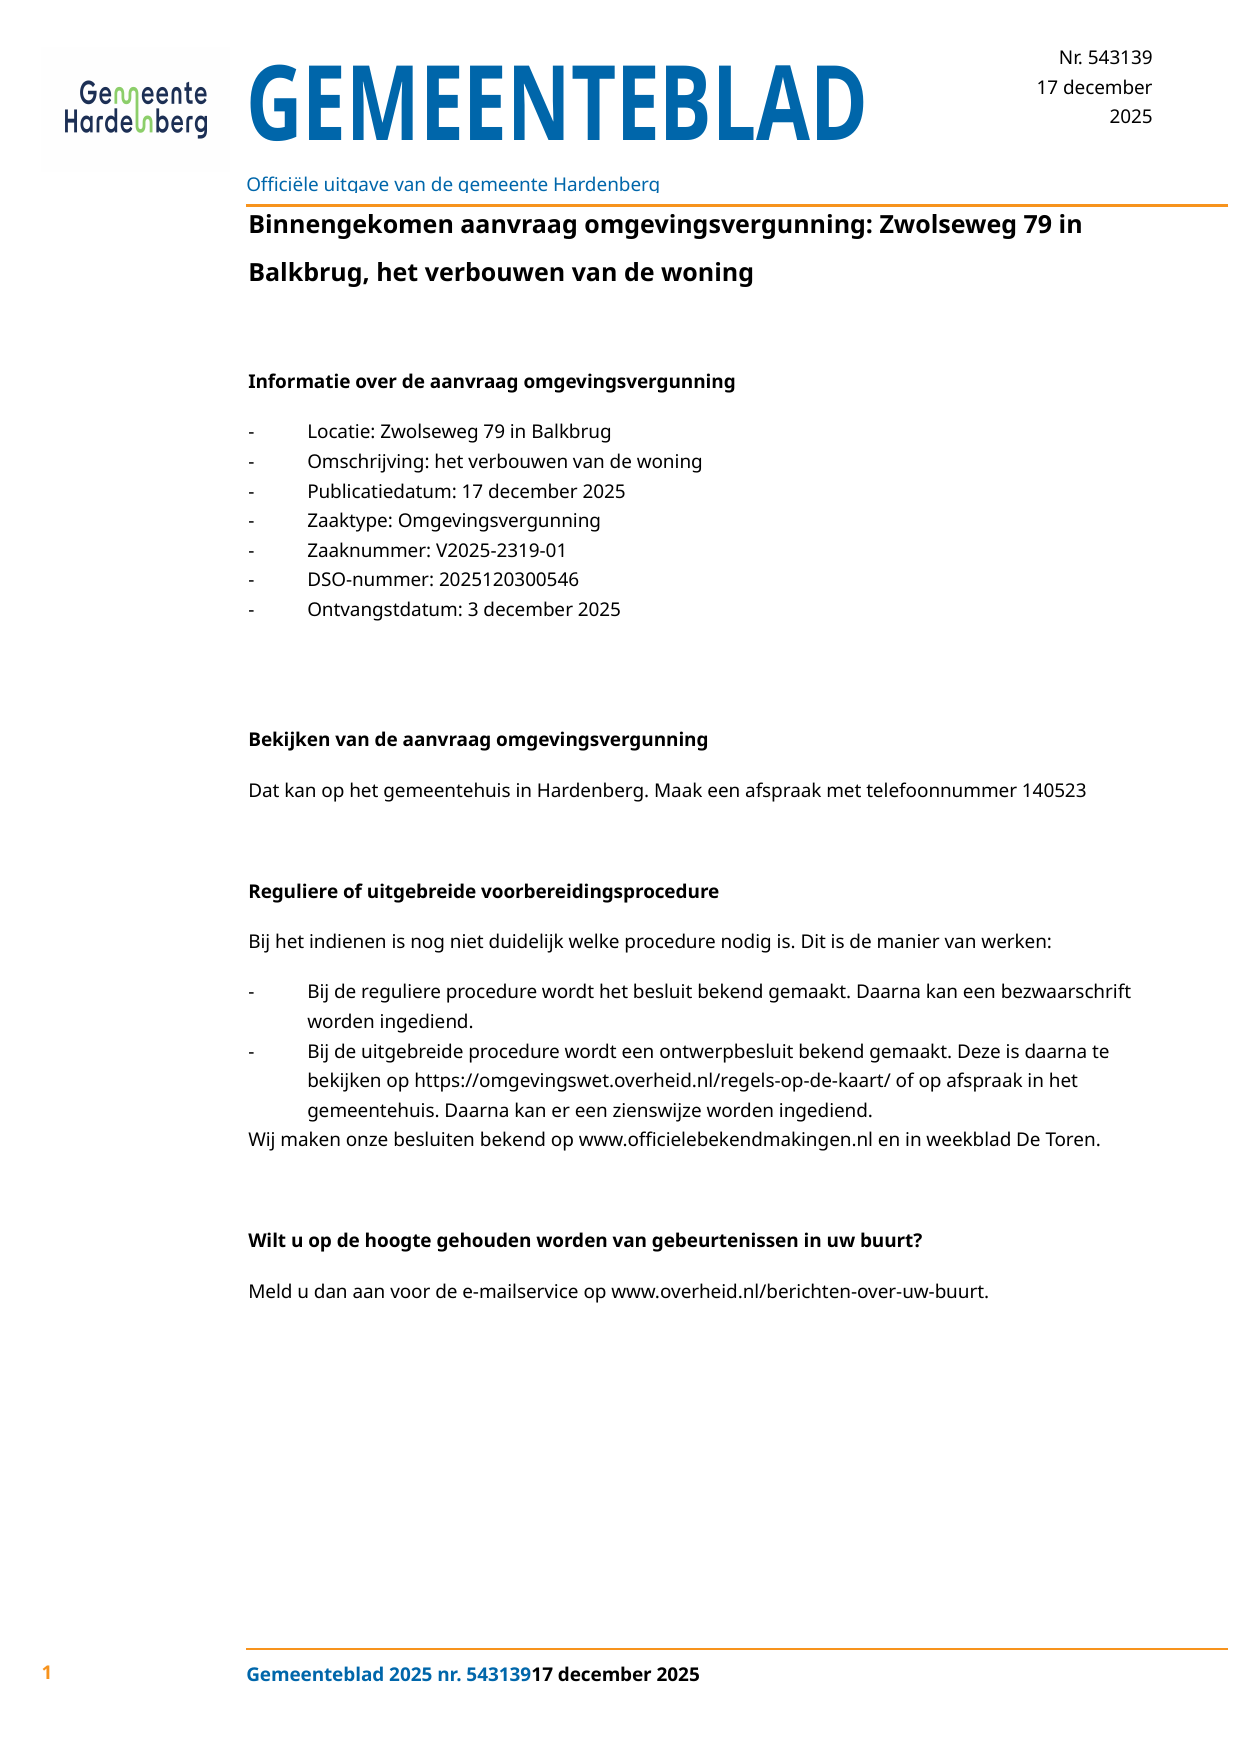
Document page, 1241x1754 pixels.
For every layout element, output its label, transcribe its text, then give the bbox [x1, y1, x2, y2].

list Zaaknummer: V2025-2319-01 [248, 537, 1152, 563]
list Locatie: Zwolseweg 79 in Balkbrug [248, 419, 1152, 444]
list Publicatiedatum: 17 december 2025 [248, 478, 1152, 504]
text Meld u dan aan voor de e-mailservice op www.overheid.nl/berichten-over-uw-buurt. [248, 1278, 1152, 1304]
list Zaaktype: Omgevingsvergunning [248, 507, 1152, 533]
list DSO-nummer: 2025120300546 [248, 567, 1152, 592]
text Wilt u op de hoogte gehouden worden van gebeurtenissen in uw buurt? [248, 1227, 1152, 1253]
list Bij de uitgebreide procedure wordt een ontwerpbesluit bekend gemaakt. Deze is daarna te bekijken op https://omgevingswet.overheid.nl/regels-op-de-kaart/ of op afspraak in het gemeentehuis. Daarna kan er een zienswijze worden ingediend. [248, 1038, 1152, 1123]
picture [41, 47, 231, 172]
text Bekijken van de aanvraag omgevingsvergunning [248, 727, 1152, 752]
text Wij maken onze besluiten bekend op www.officielebekendmakingen.nl en in weekblad De Toren. [248, 1127, 1152, 1152]
text Reguliere of uitgebreide voorbereidingsprocedure [248, 878, 1152, 904]
text Binnengekomen aanvraag omgevingsvergunning: Zwolseweg 79 in Balkbrug, het verbouwen van de woning [248, 207, 1152, 288]
list Ontvangstdatum: 3 december 2025 [248, 596, 1152, 622]
list Bij de reguliere procedure wordt het besluit bekend gemaakt. Daarna kan een bezwaarschrift worden ingediend. [248, 979, 1152, 1034]
text Informatie over de aanvraag omgevingsvergunning [248, 368, 1152, 394]
list Omschrijving: het verbouwen van de woning [248, 448, 1152, 474]
text Dat kan op het gemeentehuis in Hardenberg. Maak een afspraak met telefoonnummer 140523 [248, 777, 1152, 803]
text Bij het indienen is nog niet duidelijk welke procedure nodig is. Dit is de manier van werken: [248, 928, 1152, 954]
